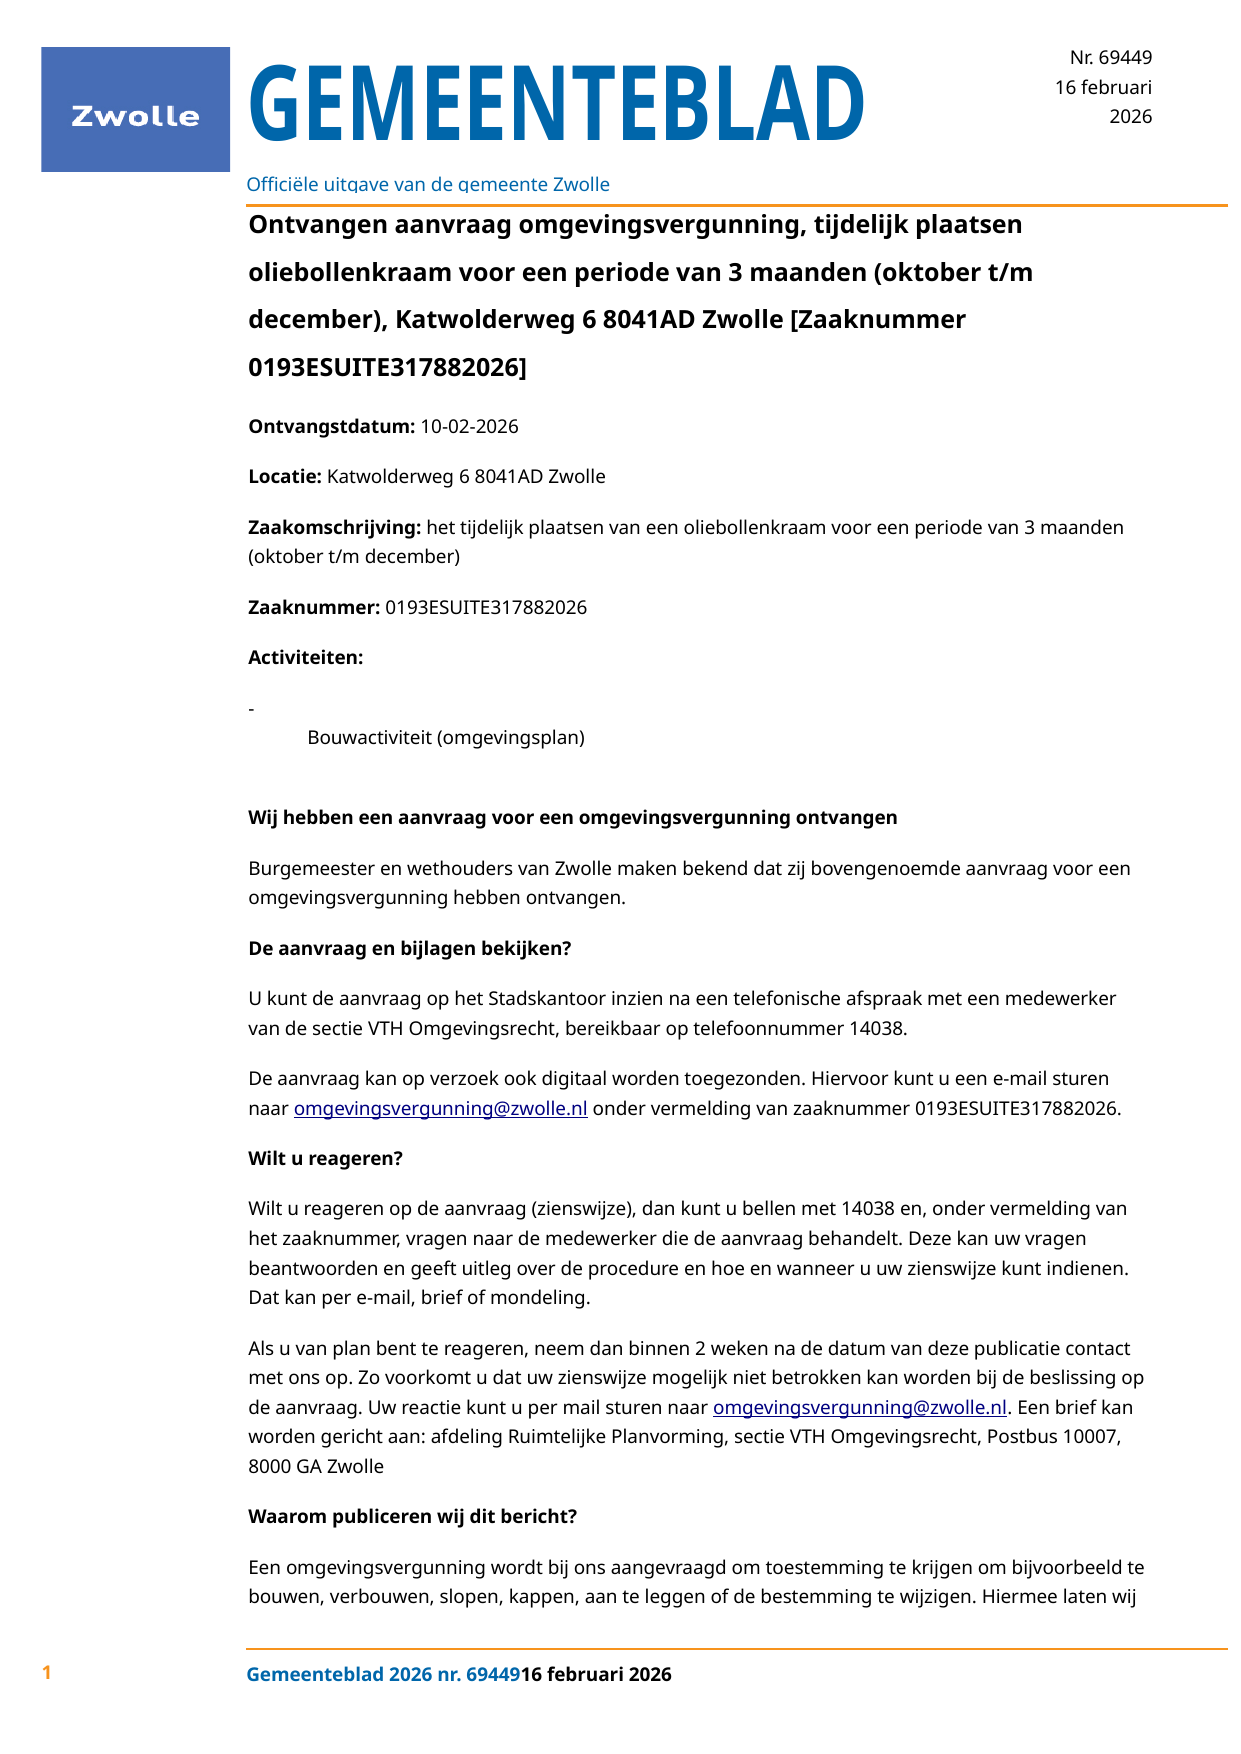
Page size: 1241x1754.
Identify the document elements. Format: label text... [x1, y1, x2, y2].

text Een omgevingsvergunning wordt bij ons aangevraagd om toestemming te krijgen om bijvoorbeeld te bouwen, verbouwen, slopen, kappen, aan te leggen of de bestemming te wijzigen. Hiermee laten wij [248, 1554, 1152, 1609]
list Bouwactiviteit (omgevingsplan) [248, 724, 1152, 750]
text Als u van plan bent te reageren, neem dan binnen 2 weken na de datum van deze publicatie contact met ons op. Zo voorkomt u dat uw zienswijze mogelijk niet betrokken kan worden bij de beslissing op de aanvraag. Uw reactie kunt u per mail sturen naar omgevingsvergunning@zwolle.nl. Een brief kan worden gericht aan: afdeling Ruimtelijke Planvorming, sectie VTH Omgevingsrecht, Postbus 10007, 8000 GA Zwolle [248, 1335, 1152, 1479]
text De aanvraag en bijlagen bekijken? [248, 935, 1152, 961]
text Locatie: Katwolderweg 6 8041AD Zwolle [248, 463, 1152, 489]
text Wilt u reageren op de aanvraag (zienswijze), dan kunt u bellen met 14038 en, onder vermelding van het zaaknummer, vragen naar de medewerker die de aanvraag behandelt. Deze kan uw vragen beantwoorden en geeft uitleg over de procedure en hoe en wanneer u uw zienswijze kunt indienen. Dat kan per e-mail, brief of mondeling. [248, 1196, 1152, 1310]
text Ontvangen aanvraag omgevingsvergunning, tijdelijk plaatsen oliebollenkraam voor een periode van 3 maanden (oktober t/m december), Katwolderweg 6 8041AD Zwolle [Zaaknummer 0193ESUITE317882026] [248, 207, 1152, 384]
text Wij hebben een aanvraag voor een omgevingsvergunning ontvangen [248, 804, 1152, 830]
text Ontvangstdatum: 10-02-2026 [248, 413, 1152, 439]
text Zaaknummer: 0193ESUITE317882026 [248, 594, 1152, 620]
text U kunt de aanvraag op het Stadskantoor inzien na een telefonische afspraak met een medewerker van de sectie VTH Omgevingsrecht, bereikbaar op telefoonnummer 14038. [248, 985, 1152, 1041]
text Zaakomschrijving: het tijdelijk plaatsen van een oliebollenkraam voor een periode van 3 maanden (oktober t/m december) [248, 514, 1152, 569]
text Burgemeester en wethouders van Zwolle maken bekend dat zij bovengenoemde aanvraag voor een omgevingsvergunning hebben ontvangen. [248, 855, 1152, 910]
text Wilt u reageren? [248, 1145, 1152, 1171]
picture [41, 47, 231, 172]
text De aanvraag kan op verzoek ook digitaal worden toegezonden. Hiervoor kunt u een e-mail sturen naar omgevingsvergunning@zwolle.nl onder vermelding van zaaknummer 0193ESUITE317882026. [248, 1065, 1152, 1121]
text Waarom publiceren wij dit bericht? [248, 1503, 1152, 1529]
text Activiteiten: [248, 644, 1152, 670]
